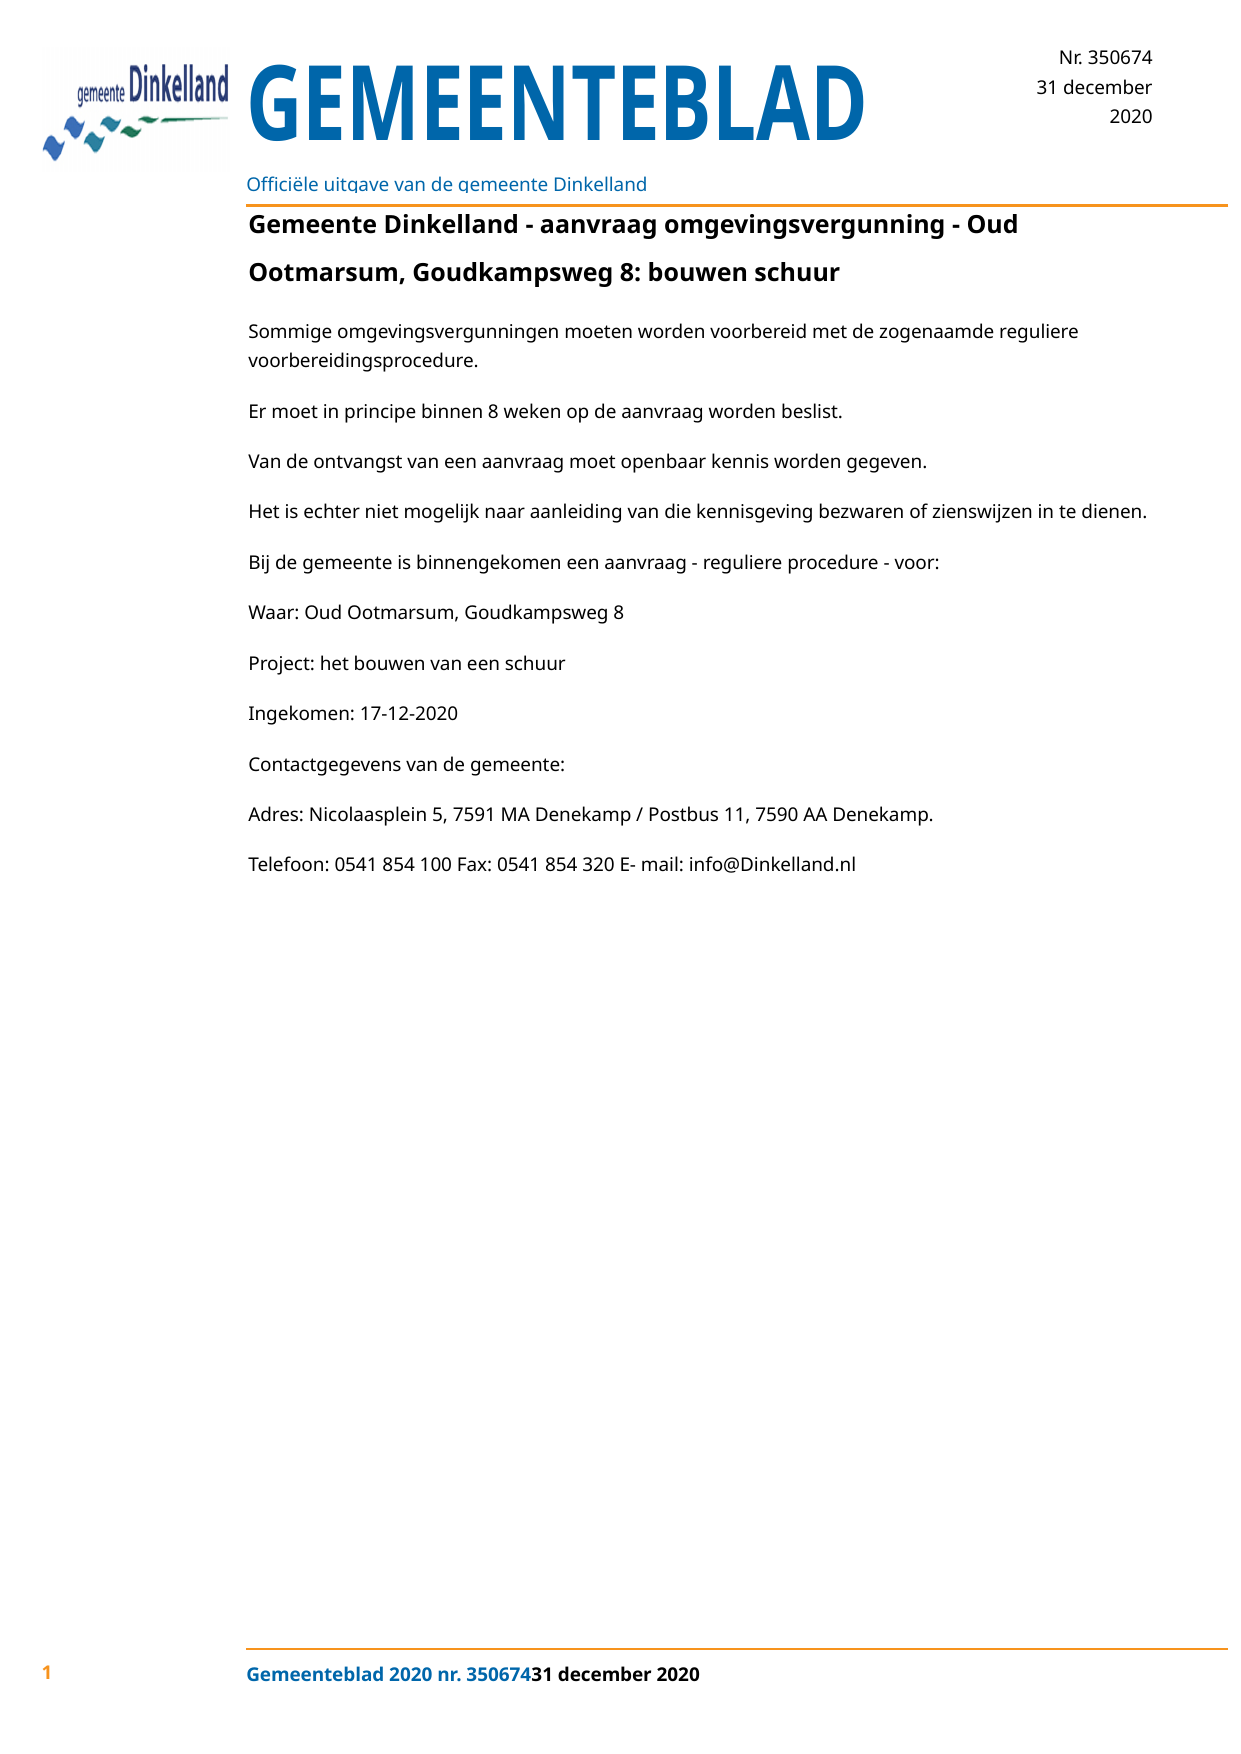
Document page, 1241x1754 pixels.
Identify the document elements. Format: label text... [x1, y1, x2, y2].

text Adres: Nicolaasplein 5, 7591 MA Denekamp / Postbus 11, 7590 AA Denekamp. [248, 801, 1152, 827]
text Ingekomen: 17-12-2020 [248, 700, 1152, 726]
text Telefoon: 0541 854 100 Fax: 0541 854 320 E- mail: info@Dinkelland.nl [248, 852, 1152, 877]
text Het is echter niet mogelijk naar aanleiding van die kennisgeving bezwaren of zienswijzen in te dienen. [248, 499, 1152, 524]
text Contactgegevens van de gemeente: [248, 751, 1152, 777]
text Van de ontvangst van een aanvraag moet openbaar kennis worden gegeven. [248, 448, 1152, 474]
text Er moet in principe binnen 8 weken op de aanvraag worden beslist. [248, 398, 1152, 424]
text Gemeente Dinkelland - aanvraag omgevingsvergunning - Oud Ootmarsum, Goudkampsweg 8: bouwen schuur [248, 207, 1152, 288]
text Project: het bouwen van een schuur [248, 650, 1152, 676]
text Bij de gemeente is binnengekomen een aanvraag - reguliere procedure - voor: [248, 549, 1152, 575]
picture [41, 47, 231, 172]
text Waar: Oud Ootmarsum, Goudkampsweg 8 [248, 599, 1152, 625]
text Sommige omgevingsvergunningen moeten worden voorbereid met de zogenaamde reguliere voorbereidingsprocedure. [248, 318, 1152, 373]
